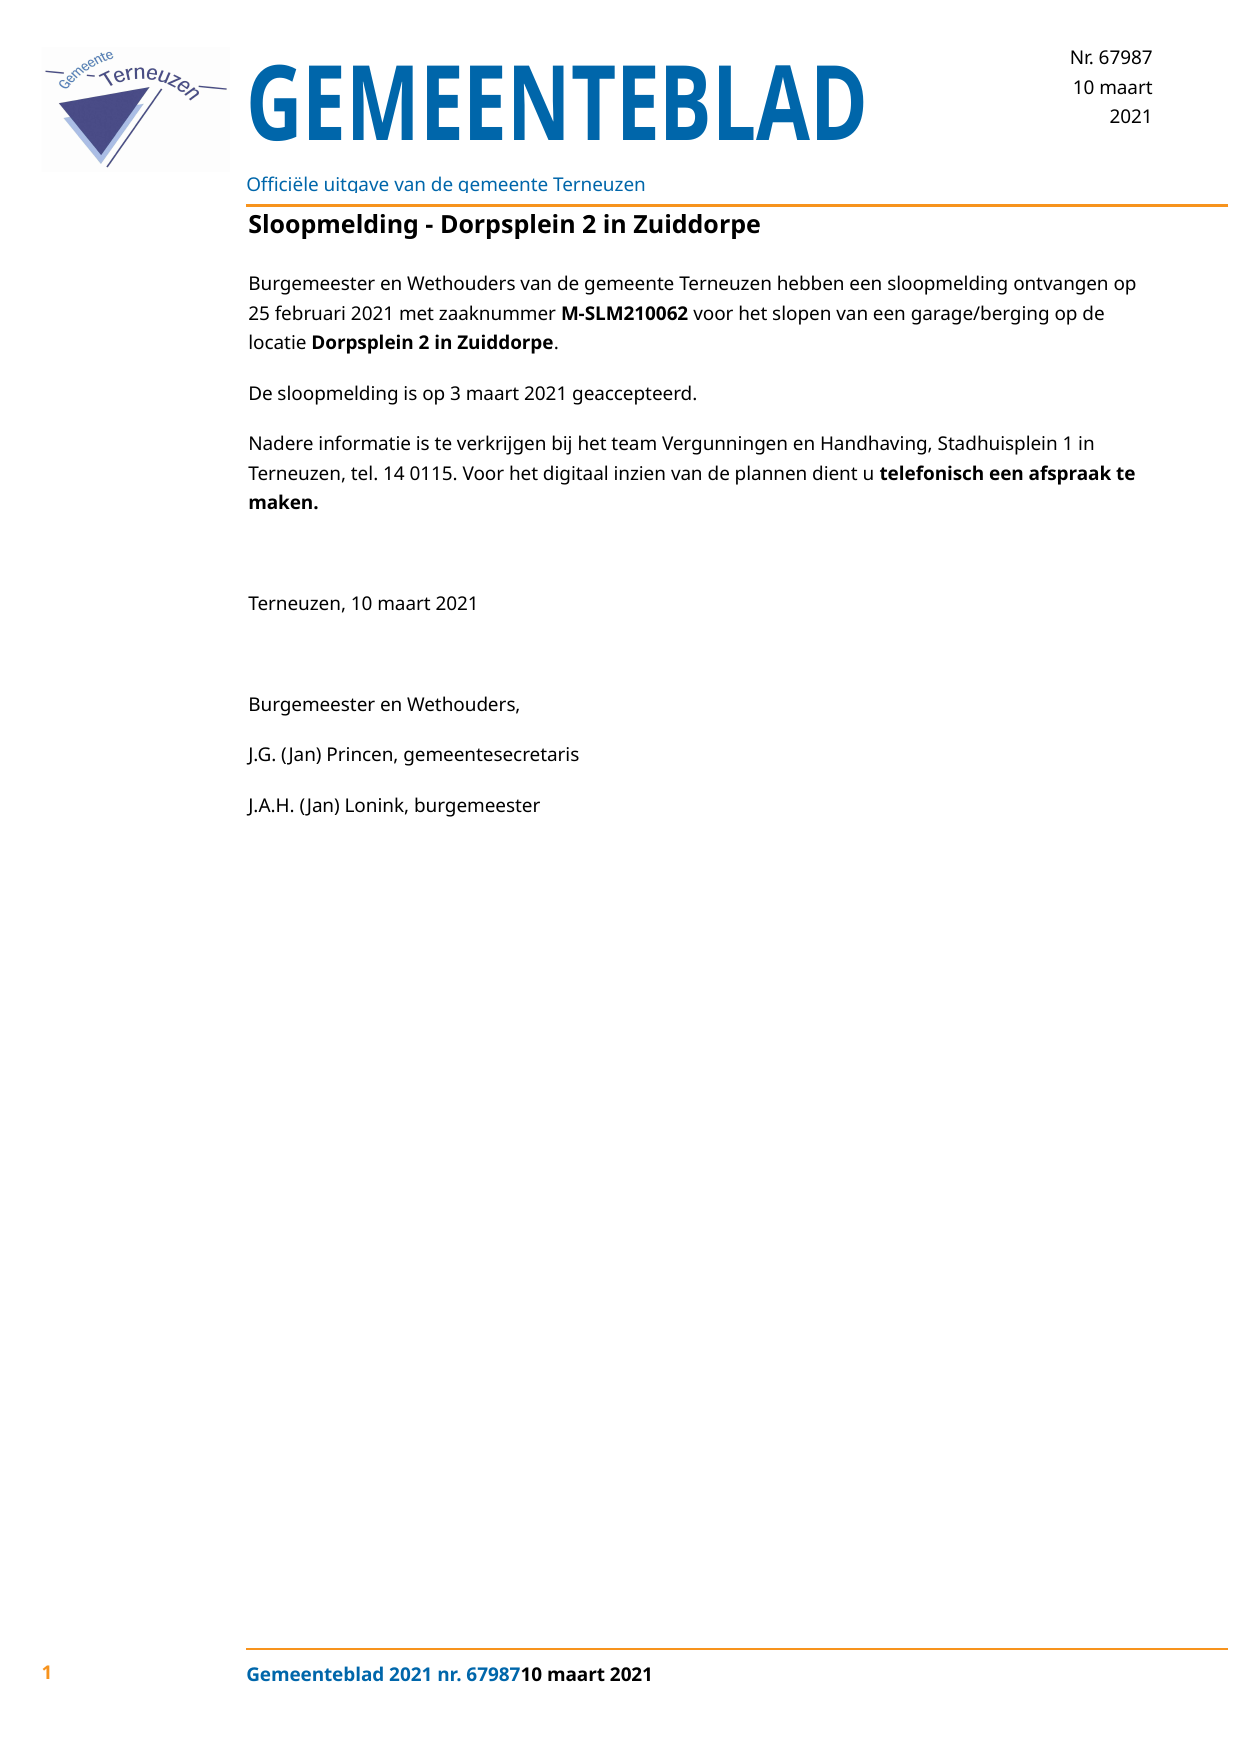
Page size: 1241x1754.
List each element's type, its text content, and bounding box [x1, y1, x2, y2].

picture [41, 47, 231, 172]
text Nadere informatie is te verkrijgen bij het team Vergunningen en Handhaving, Stadhuisplein 1 in Terneuzen, tel. 14 0115. Voor het digitaal inzien van de plannen dient u telefonisch een afspraak te maken. [248, 430, 1152, 515]
text Burgemeester en Wethouders, [248, 691, 1152, 717]
text J.A.H. (Jan) Lonink, burgemeester [248, 792, 1152, 818]
text Burgemeester en Wethouders van de gemeente Terneuzen hebben een sloopmelding ontvangen op 25 februari 2021 met zaaknummer M-SLM210062 voor het slopen van een garage/berging op de locatie Dorpsplein 2 in Zuiddorpe. [248, 270, 1152, 355]
text J.G. (Jan) Princen, gemeentesecretaris [248, 742, 1152, 767]
text Sloopmelding - Dorpsplein 2 in Zuiddorpe [248, 207, 1152, 241]
text De sloopmelding is op 3 maart 2021 geaccepteerd. [248, 380, 1152, 406]
text Terneuzen, 10 maart 2021 [248, 590, 1152, 616]
